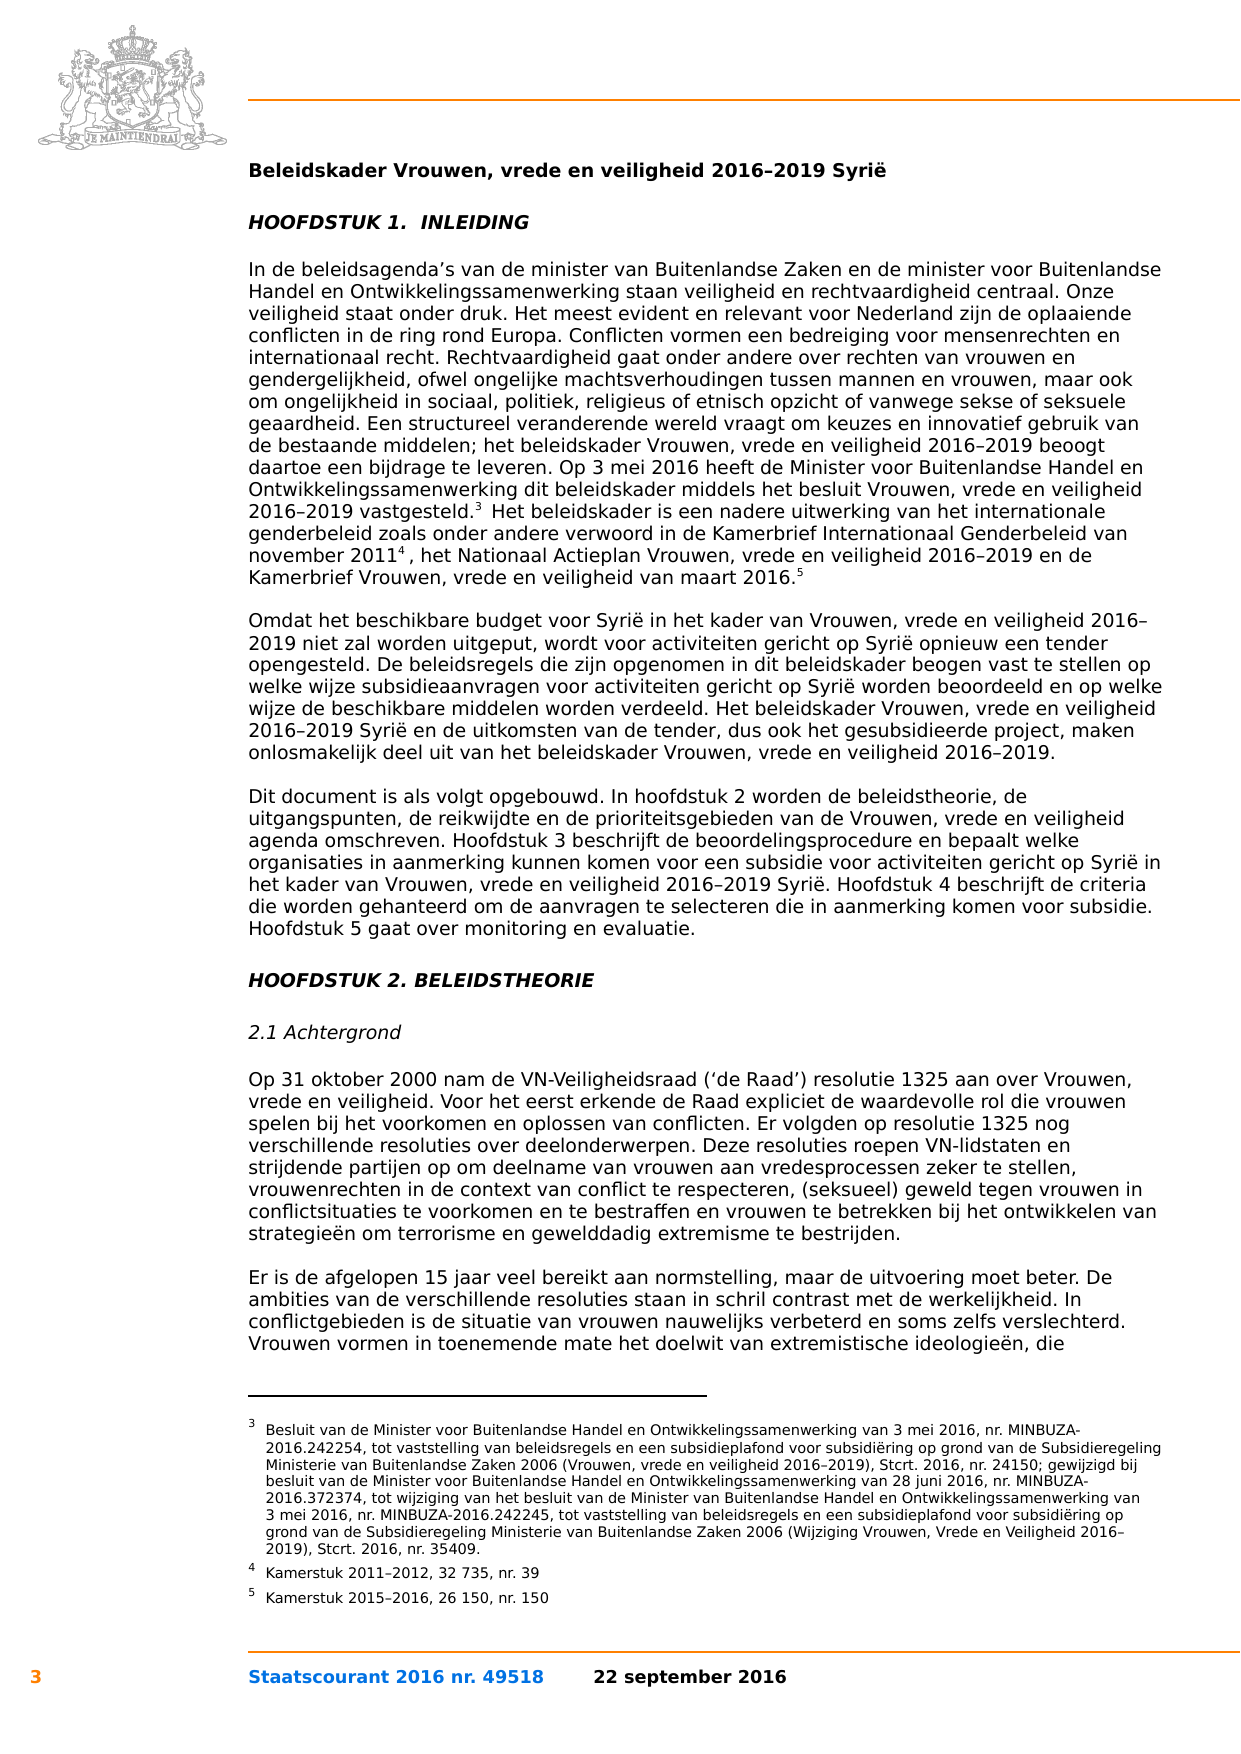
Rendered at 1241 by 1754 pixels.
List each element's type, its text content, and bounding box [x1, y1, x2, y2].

subtitle HOOFDSTUK 2. BELEIDSTHEORIE [248, 970, 1163, 992]
picture [38, 25, 227, 150]
text Kamerstuk 2011–2012, 32 735, nr. 39 [248, 1561, 1163, 1583]
text Omdat het beschikbare budget voor Syrië in het kader van Vrouwen, vrede en veiligheid 2016–2019 niet zal worden uitgeput, wordt voor activiteiten gericht op Syrië opnieuw een tender opengesteld. De beleidsregels die zijn opgenomen in dit beleidskader beogen vast te stellen op welke wijze subsidieaanvragen voor activiteiten gericht op Syrië worden beoordeeld en op welke wijze de beschikbare middelen worden verdeeld. Het beleidskader Vrouwen, vrede en veiligheid 2016–2019 Syrië en de uitkomsten van de tender, dus ook het gesubsidieerde project, maken onlosmakelijk deel uit van het beleidskader Vrouwen, vrede en veiligheid 2016–2019. [248, 610, 1163, 764]
text Op 31 oktober 2000 nam de VN-Veiligheidsraad (‘de Raad’) resolutie 1325 aan over Vrouwen, vrede en veiligheid. Voor het eerst erkende de Raad expliciet de waardevolle rol die vrouwen spelen bij het voorkomen en oplossen van conflicten. Er volgden op resolutie 1325 nog verschillende resoluties over deelonderwerpen. Deze resoluties roepen VN-lidstaten en strijdende partijen op om deelname van vrouwen aan vredesprocessen zeker te stellen, vrouwenrechten in de context van conflict te respecteren, (seksueel) geweld tegen vrouwen in conflictsituaties te voorkomen en te bestraffen en vrouwen te betrekken bij het ontwikkelen van strategieën om terrorisme en gewelddadig extremisme te bestrijden. [248, 1069, 1163, 1245]
subtitle Beleidskader Vrouwen, vrede en veiligheid 2016–2019 Syrië [248, 160, 1163, 182]
text Kamerstuk 2015–2016, 26 150, nr. 150 [248, 1586, 1163, 1608]
text Er is de afgelopen 15 jaar veel bereikt aan normstelling, maar de uitvoering moet beter. De ambities van de verschillende resoluties staan in schril contrast met de werkelijkheid. In conflictgebieden is de situatie van vrouwen nauwelijks verbeterd en soms zelfs verslechterd. Vrouwen vormen in toenemende mate het doelwit van extremistische ideologieën, die [248, 1267, 1163, 1354]
text Dit document is als volgt opgebouwd. In hoofdstuk 2 worden de beleidstheorie, de uitgangspunten, de reikwijdte en de prioriteitsgebieden van de Vrouwen, vrede en veiligheid agenda omschreven. Hoofdstuk 3 beschrijft de beoordelingsprocedure en bepaalt welke organisaties in aanmerking kunnen komen voor een subsidie voor activiteiten gericht op Syrië in het kader van Vrouwen, vrede en veiligheid 2016–2019 Syrië. Hoofdstuk 4 beschrijft de criteria die worden gehanteerd om de aanvragen te selecteren die in aanmerking komen voor subsidie. Hoofdstuk 5 gaat over monitoring en evaluatie. [248, 786, 1163, 940]
text In de beleidsagenda’s van de minister van Buitenlandse Zaken en de minister voor Buitenlandse Handel en Ontwikkelingssamenwerking staan veiligheid en rechtvaardigheid centraal. Onze veiligheid staat onder druk. Het meest evident en relevant voor Nederland zijn de oplaaiende conflicten in de ring rond Europa. Conflicten vormen een bedreiging voor mensenrechten en internationaal recht. Rechtvaardigheid gaat onder andere over rechten van vrouwen en gendergelijkheid, ofwel ongelijke machtsverhoudingen tussen mannen en vrouwen, maar ook om ongelijkheid in sociaal, politiek, religieus of etnisch opzicht of vanwege sekse of seksuele geaardheid. Een structureel veranderende wereld vraagt om keuzes en innovatief gebruik van de bestaande middelen; het beleidskader Vrouwen, vrede en veiligheid 2016–2019 beoogt daartoe een bijdrage te leveren. Op 3 mei 2016 heeft de Minister voor Buitenlandse Handel en Ontwikkelingssamenwerking dit beleidskader middels het besluit Vrouwen, vrede en veiligheid 2016–2019 vastgesteld. Het beleidskader is een nadere uitwerking van het internationale genderbeleid zoals onder andere verwoord in de Kamerbrief Internationaal Genderbeleid van november 2011, het Nationaal Actieplan Vrouwen, vrede en veiligheid 2016–2019 en de Kamerbrief Vrouwen, vrede en veiligheid van maart 2016. [248, 259, 1163, 588]
subtitle HOOFDSTUK 1. INLEIDING [248, 212, 1163, 234]
subtitle 2.1 Achtergrond [248, 1022, 1163, 1044]
text Besluit van de Minister voor Buitenlandse Handel en Ontwikkelingssamenwerking van 3 mei 2016, nr. MINBUZA-2016.242254, tot vaststelling van beleidsregels en een subsidieplafond voor subsidiëring op grond van de Subsidieregeling Ministerie van Buitenlandse Zaken 2006 (Vrouwen, vrede en veiligheid 2016–2019), Stcrt. 2016, nr. 24150; gewijzigd bij besluit van de Minister voor Buitenlandse Handel en Ontwikkelingssamenwerking van 28 juni 2016, nr. MINBUZA-2016.372374, tot wijziging van het besluit van de Minister van Buitenlandse Handel en Ontwikkelingssamenwerking van 3 mei 2016, nr. MINBUZA-2016.242245, tot vaststelling van beleidsregels en een subsidieplafond voor subsidiëring op grond van de Subsidieregeling Ministerie van Buitenlandse Zaken 2006 (Wijziging Vrouwen, Vrede en Veiligheid 2016–2019), Stcrt. 2016, nr. 35409. [248, 1418, 1163, 1558]
